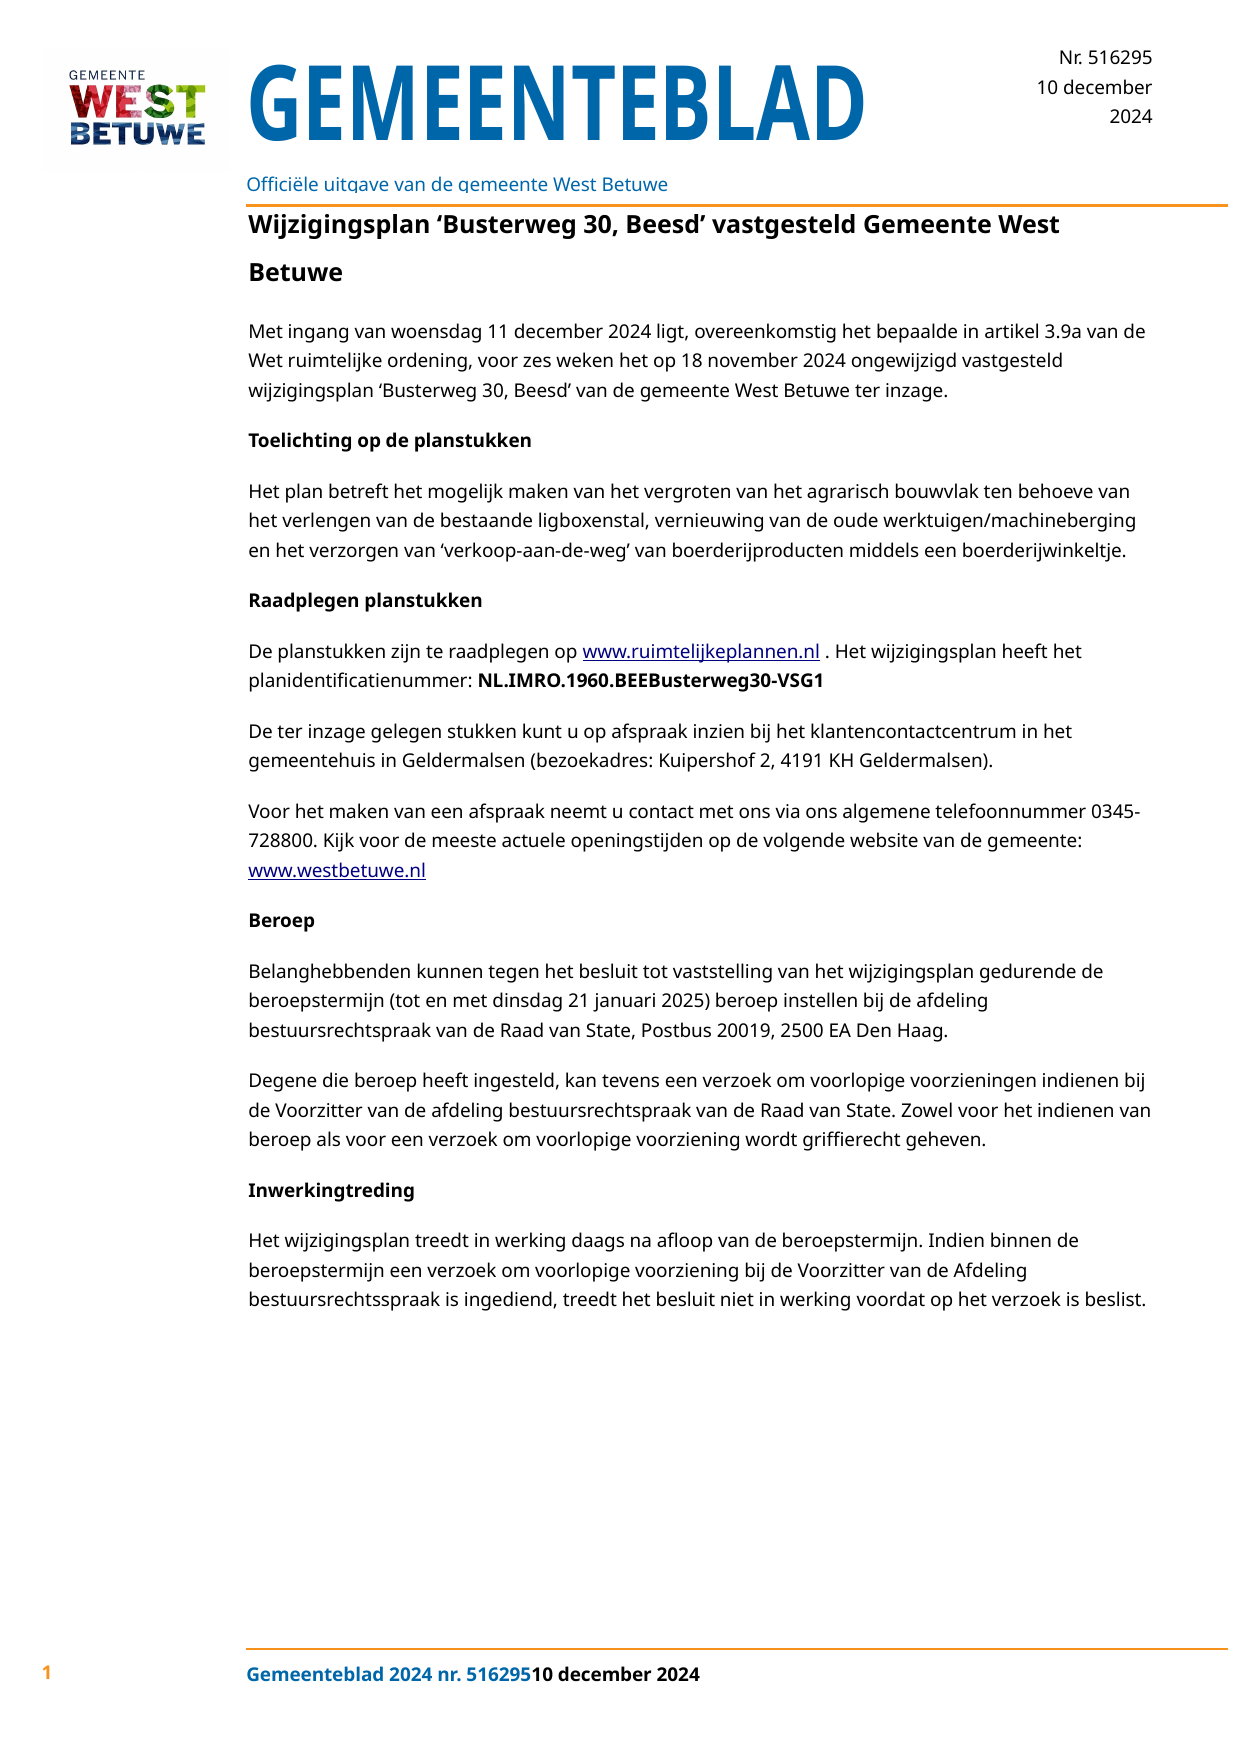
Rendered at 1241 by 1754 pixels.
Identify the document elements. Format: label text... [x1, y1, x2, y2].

text Wijzigingsplan ‘Busterweg 30, Beesd’ vastgesteld Gemeente West Betuwe [248, 207, 1152, 288]
text Raadplegen planstukken [248, 587, 1152, 613]
text Degene die beroep heeft ingesteld, kan tevens een verzoek om voorlopige voorzieningen indienen bij de Voorzitter van de afdeling bestuursrechtspraak van de Raad van State. Zowel voor het indienen van beroep als voor een verzoek om voorlopige voorziening wordt griffierecht geheven. [248, 1067, 1152, 1152]
picture [41, 47, 231, 172]
text Belanghebbenden kunnen tegen het besluit tot vaststelling van het wijzigingsplan gedurende de beroepstermijn (tot en met dinsdag 21 januari 2025) beroep instellen bij de afdeling bestuursrechtspraak van de Raad van State, Postbus 20019, 2500 EA Den Haag. [248, 958, 1152, 1043]
text Het wijzigingsplan treedt in werking daags na afloop van de beroepstermijn. Indien binnen de beroepstermijn een verzoek om voorlopige voorziening bij de Voorzitter van de Afdeling bestuursrechtsspraak is ingediend, treedt het besluit niet in werking voordat op het verzoek is beslist. [248, 1227, 1152, 1312]
text Met ingang van woensdag 11 december 2024 ligt, overeenkomstig het bepaalde in artikel 3.9a van de Wet ruimtelijke ordening, voor zes weken het op 18 november 2024 ongewijzigd vastgesteld wijzigingsplan ‘Busterweg 30, Beesd’ van de gemeente West Betuwe ter inzage. [248, 318, 1152, 403]
text Beroep [248, 907, 1152, 933]
text De ter inzage gelegen stukken kunt u op afspraak inzien bij het klantencontactcentrum in het gemeentehuis in Geldermalsen (bezoekadres: Kuipershof 2, 4191 KH Geldermalsen). [248, 718, 1152, 773]
text Inwerkingtreding [248, 1177, 1152, 1203]
text Het plan betreft het mogelijk maken van het vergroten van het agrarisch bouwvlak ten behoeve van het verlengen van de bestaande ligboxenstal, vernieuwing van de oude werktuigen/machineberging en het verzorgen van ‘verkoop-aan-de-weg’ van boerderijproducten middels een boerderijwinkeltje. [248, 478, 1152, 563]
text Voor het maken van een afspraak neemt u contact met ons via ons algemene telefoonnummer 0345-728800. Kijk voor de meeste actuele openingstijden op de volgende website van de gemeente: www.westbetuwe.nl [248, 798, 1152, 883]
text De planstukken zijn te raadplegen op www.ruimtelijkeplannen.nl . Het wijzigingsplan heeft het planidentificatienummer: NL.IMRO.1960.BEEBusterweg30-VSG1 [248, 638, 1152, 693]
text Toelichting op de planstukken [248, 427, 1152, 453]
